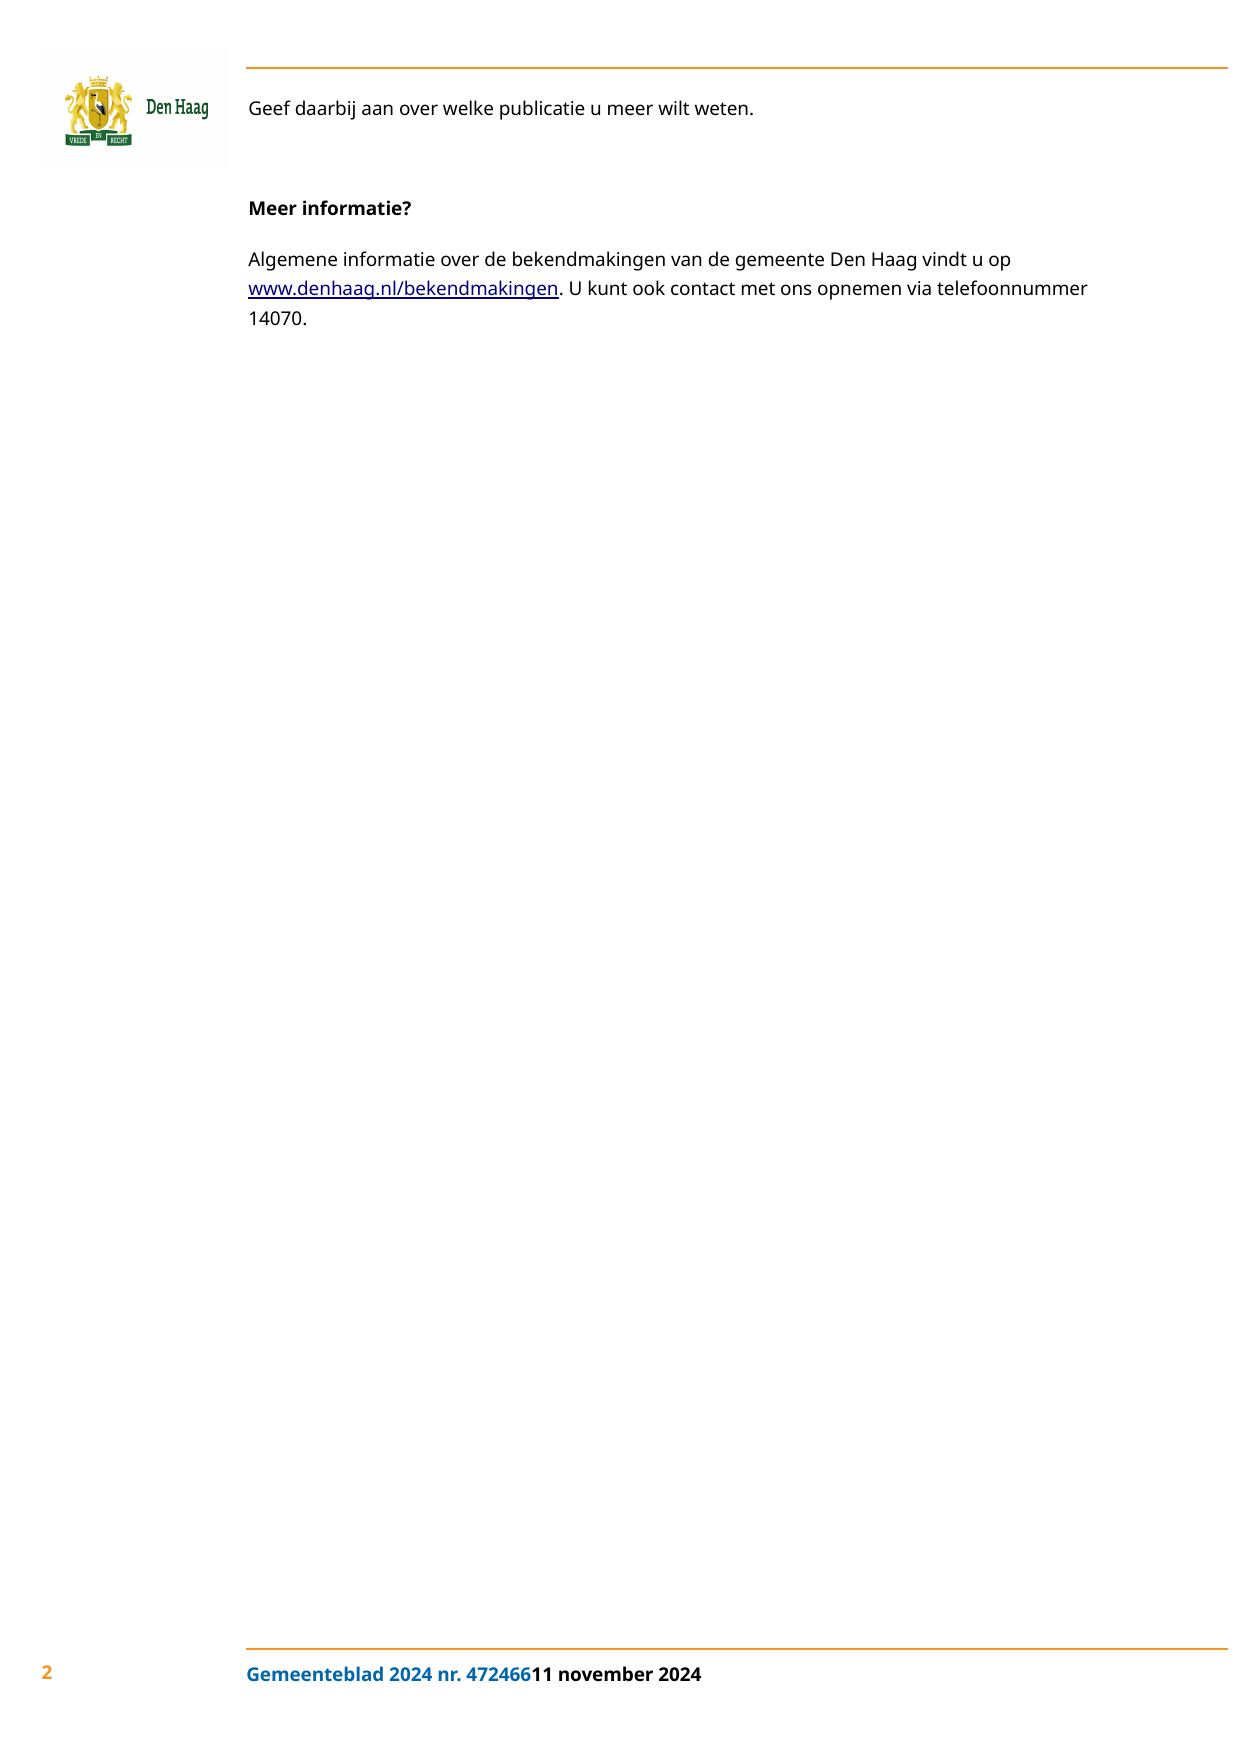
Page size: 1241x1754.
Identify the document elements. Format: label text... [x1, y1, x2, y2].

text Geef daarbij aan over welke publicatie u meer wilt weten. [248, 95, 1152, 121]
picture [41, 47, 231, 172]
text Algemene informatie over de bekendmakingen van de gemeente Den Haag vindt u op www.denhaag.nl/bekendmakingen. U kunt ook contact met ons opnemen via telefoonnummer 14070. [248, 246, 1152, 331]
text Meer informatie? [248, 196, 1152, 221]
